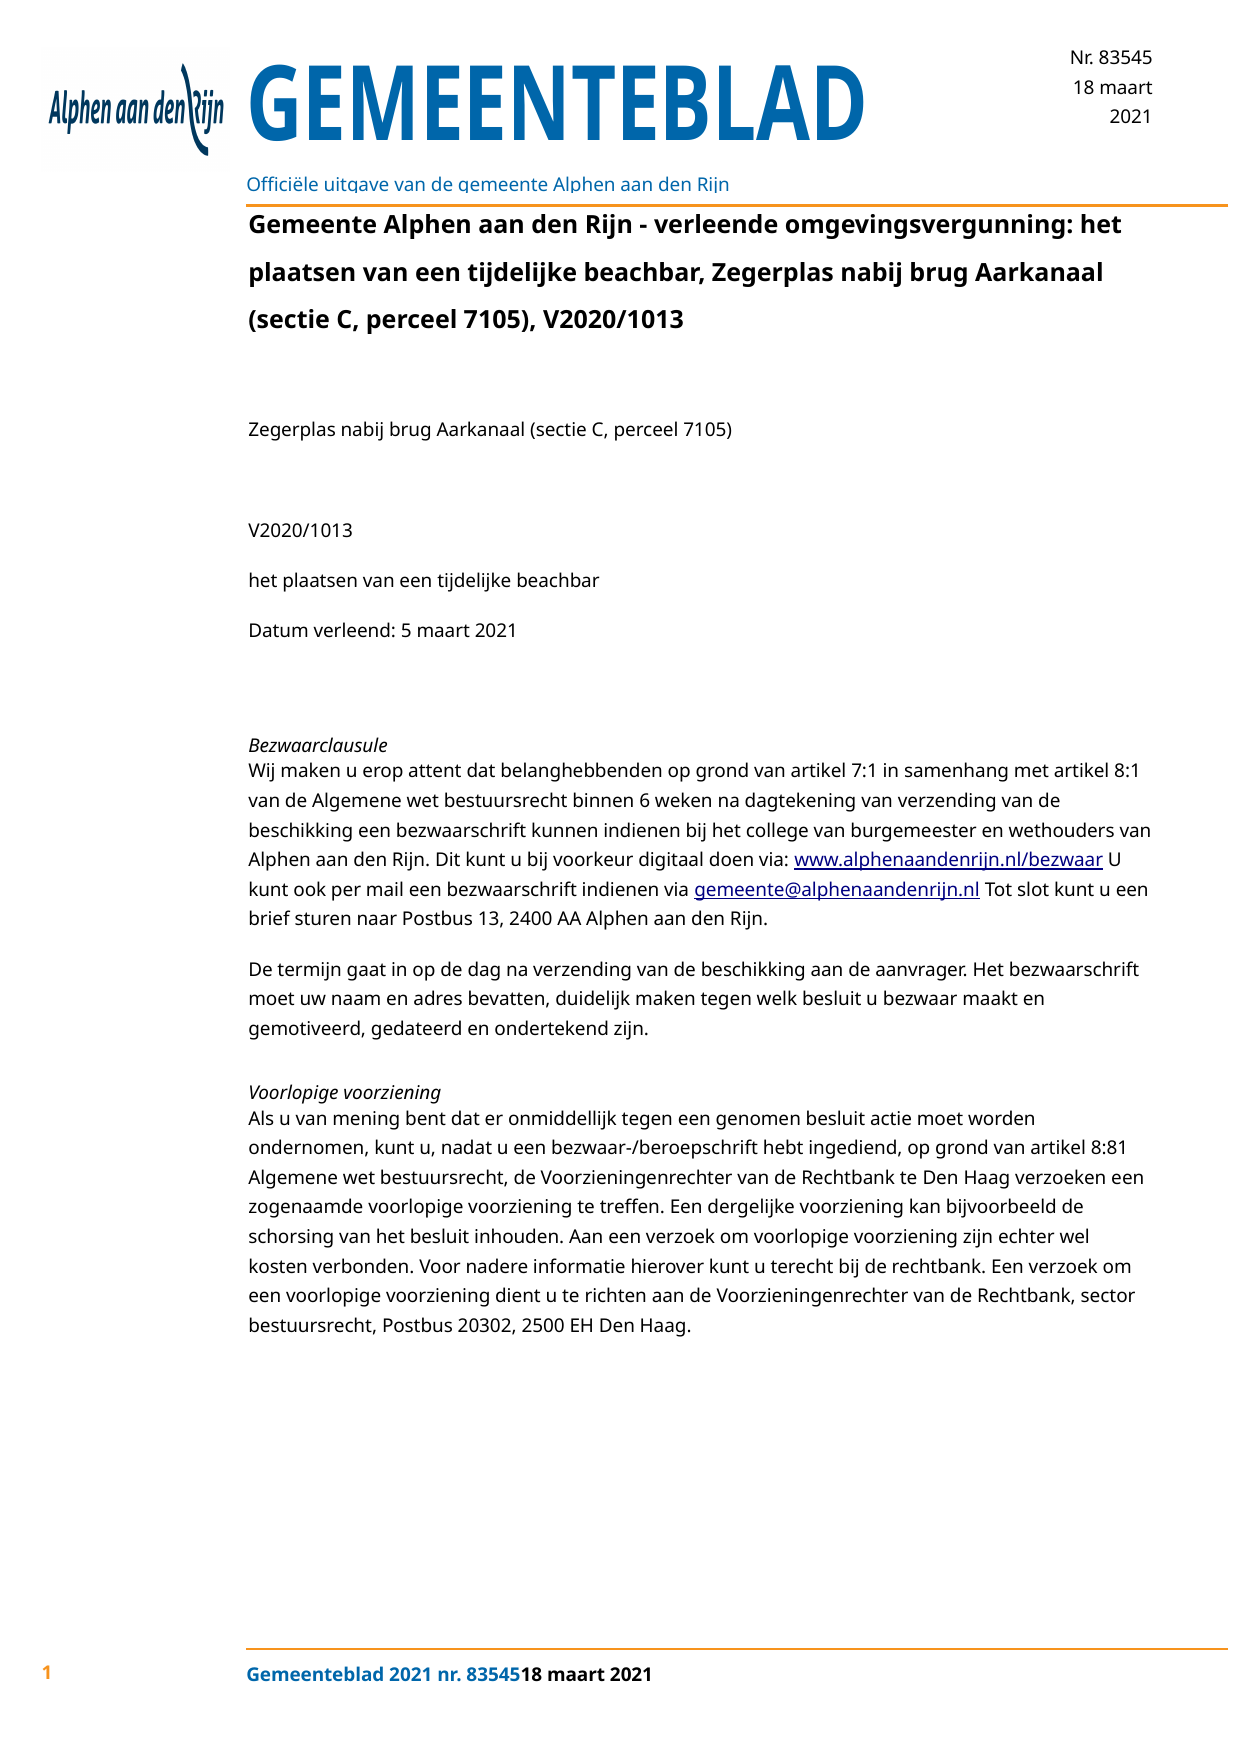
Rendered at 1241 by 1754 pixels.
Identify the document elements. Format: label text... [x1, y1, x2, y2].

text Gemeente Alphen aan den Rijn - verleende omgevingsvergunning: het plaatsen van een tijdelijke beachbar, Zegerplas nabij brug Aarkanaal (sectie C, perceel 7105), V2020/1013 [248, 207, 1152, 336]
text het plaatsen van een tijdelijke beachbar [248, 567, 1152, 593]
text Voorlopige voorziening [248, 1079, 1152, 1105]
text V2020/1013 [248, 517, 1152, 542]
text Zegerplas nabij brug Aarkanaal (sectie C, perceel 7105) [248, 416, 1152, 442]
text Bezwaarclausule [248, 732, 1152, 758]
picture [41, 47, 231, 172]
text Datum verleend: 5 maart 2021 [248, 618, 1152, 643]
text De termijn gaat in op de dag na verzending van de beschikking aan de aanvrager. Het bezwaarschrift moet uw naam en adres bevatten, duidelijk maken tegen welk besluit u bezwaar maakt en gemotiveerd, gedateerd en ondertekend zijn. [248, 956, 1152, 1041]
text Wij maken u erop attent dat belanghebbenden op grond van artikel 7:1 in samenhang met artikel 8:1 van de Algemene wet bestuursrecht binnen 6 weken na dagtekening van verzending van de beschikking een bezwaarschrift kunnen indienen bij het college van burgemeester en wethouders van Alphen aan den Rijn. Dit kunt u bij voorkeur digitaal doen via: www.alphenaandenrijn.nl/bezwaar U kunt ook per mail een bezwaarschrift indienen via gemeente@alphenaandenrijn.nl Tot slot kunt u een brief sturen naar Postbus 13, 2400 AA Alphen aan den Rijn. [248, 758, 1152, 931]
text Als u van mening bent dat er onmiddellijk tegen een genomen besluit actie moet worden ondernomen, kunt u, nadat u een bezwaar-/beroepschrift hebt ingediend, op grond van artikel 8:81 Algemene wet bestuursrecht, de Voorzieningenrechter van de Rechtbank te Den Haag verzoeken een zogenaamde voorlopige voorziening te treffen. Een dergelijke voorziening kan bijvoorbeeld de schorsing van het besluit inhouden. Aan een verzoek om voorlopige voorziening zijn echter wel kosten verbonden. Voor nadere informatie hierover kunt u terecht bij de rechtbank. Een verzoek om een voorlopige voorziening dient u te richten aan de Voorzieningenrechter van de Rechtbank, sector bestuursrecht, Postbus 20302, 2500 EH Den Haag. [248, 1105, 1152, 1338]
